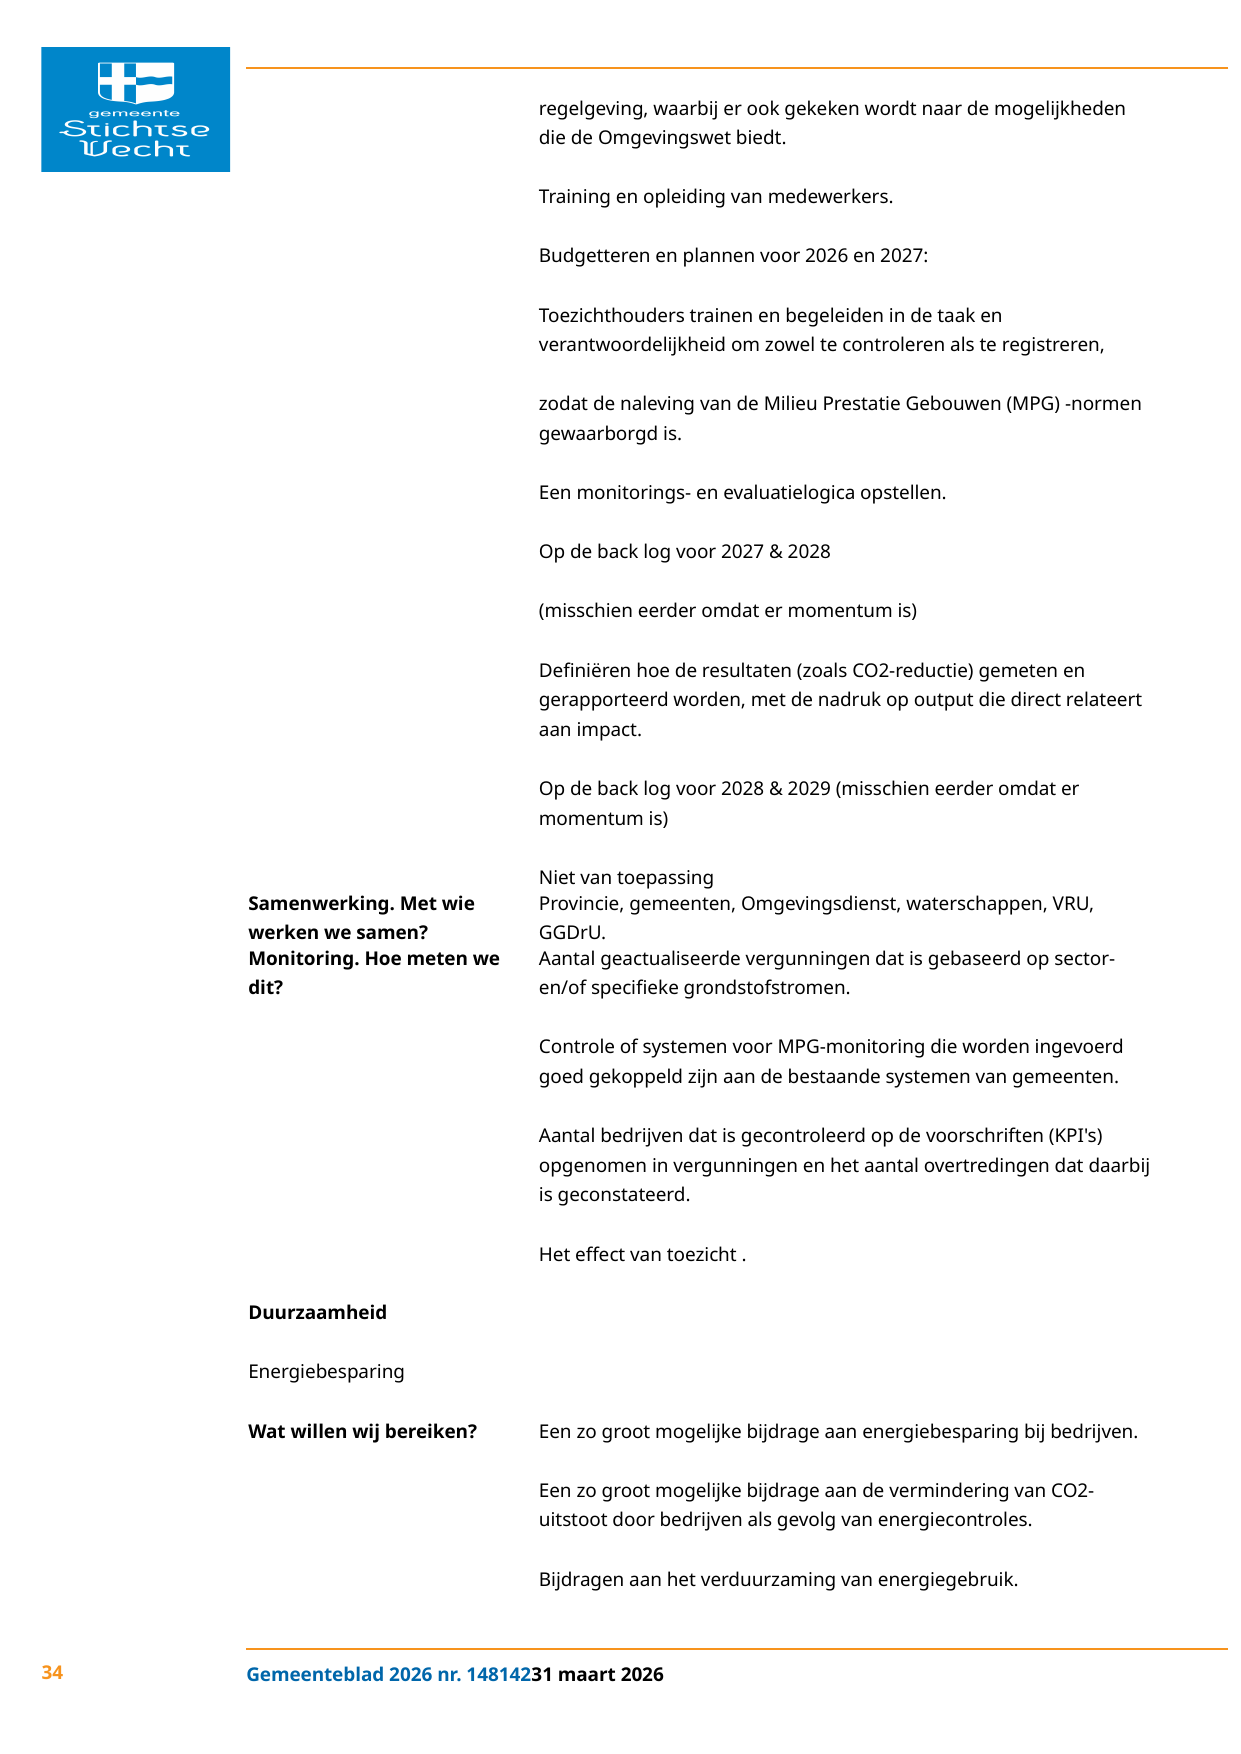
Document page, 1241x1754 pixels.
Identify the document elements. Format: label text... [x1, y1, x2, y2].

table_header Een zo groot mogelijke bijdrage aan energiebesparing bij bedrijven. Een zo groot mogelijke bijdrage aan de vermindering van CO2-uitstoot door bedrijven als gevolg van energiecontroles. Bijdragen aan het verduurzaming van energiegebruik. [539, 1418, 1152, 1591]
picture [99, 63, 135, 101]
text Energiebesparing [248, 1358, 1152, 1384]
table_cell Samenwerking. Met wie werken we samen? [248, 890, 539, 945]
table_cell Aantal geactualiseerde vergunningen dat is gebaseerd op sector- en/of specifieke grondstofstromen. Controle of systemen voor MPG-monitoring die worden ingevoerd goed gekoppeld zijn aan de bestaande systemen van gemeenten. Aantal bedrijven dat is gecontroleerd op de voorschriften (KPI's) opgenomen in vergunningen en het aantal overtredingen dat daarbij is geconstateerd. Het effect van toezicht . [539, 945, 1152, 1267]
picture [137, 63, 174, 103]
text Duurzaamheid [248, 1299, 1152, 1325]
table_cell Monitoring. Hoe meten we dit? [248, 945, 539, 1267]
table_header Wat willen wij bereiken? [248, 1418, 539, 1591]
table_cell regelgeving, waarbij er ook gekeken wordt naar de mogelijkheden die de Omgevingswet biedt. Training en opleiding van medewerkers. Budgetteren en plannen voor 2026 en 2027: Toezichthouders trainen en begeleiden in de taak en verantwoordelijkheid om zowel te controleren als te registreren, zodat de naleving van de Milieu Prestatie Gebouwen (MPG) -normen gewaarborgd is. Een monitorings- en evaluatielogica opstellen. Op de back log voor 2027 & 2028 (misschien eerder omdat er momentum is) Definiëren hoe de resultaten (zoals CO2-reductie) gemeten en gerapporteerd worden, met de nadruk op output die direct relateert aan impact. Op de back log voor 2028 & 2029 (misschien eerder omdat er momentum is) Niet van toepassing [539, 95, 1152, 890]
table_cell Provincie, gemeenten, Omgevingsdienst, waterschappen, VRU, GGDrU. [539, 890, 1152, 945]
table_cell [248, 95, 539, 890]
